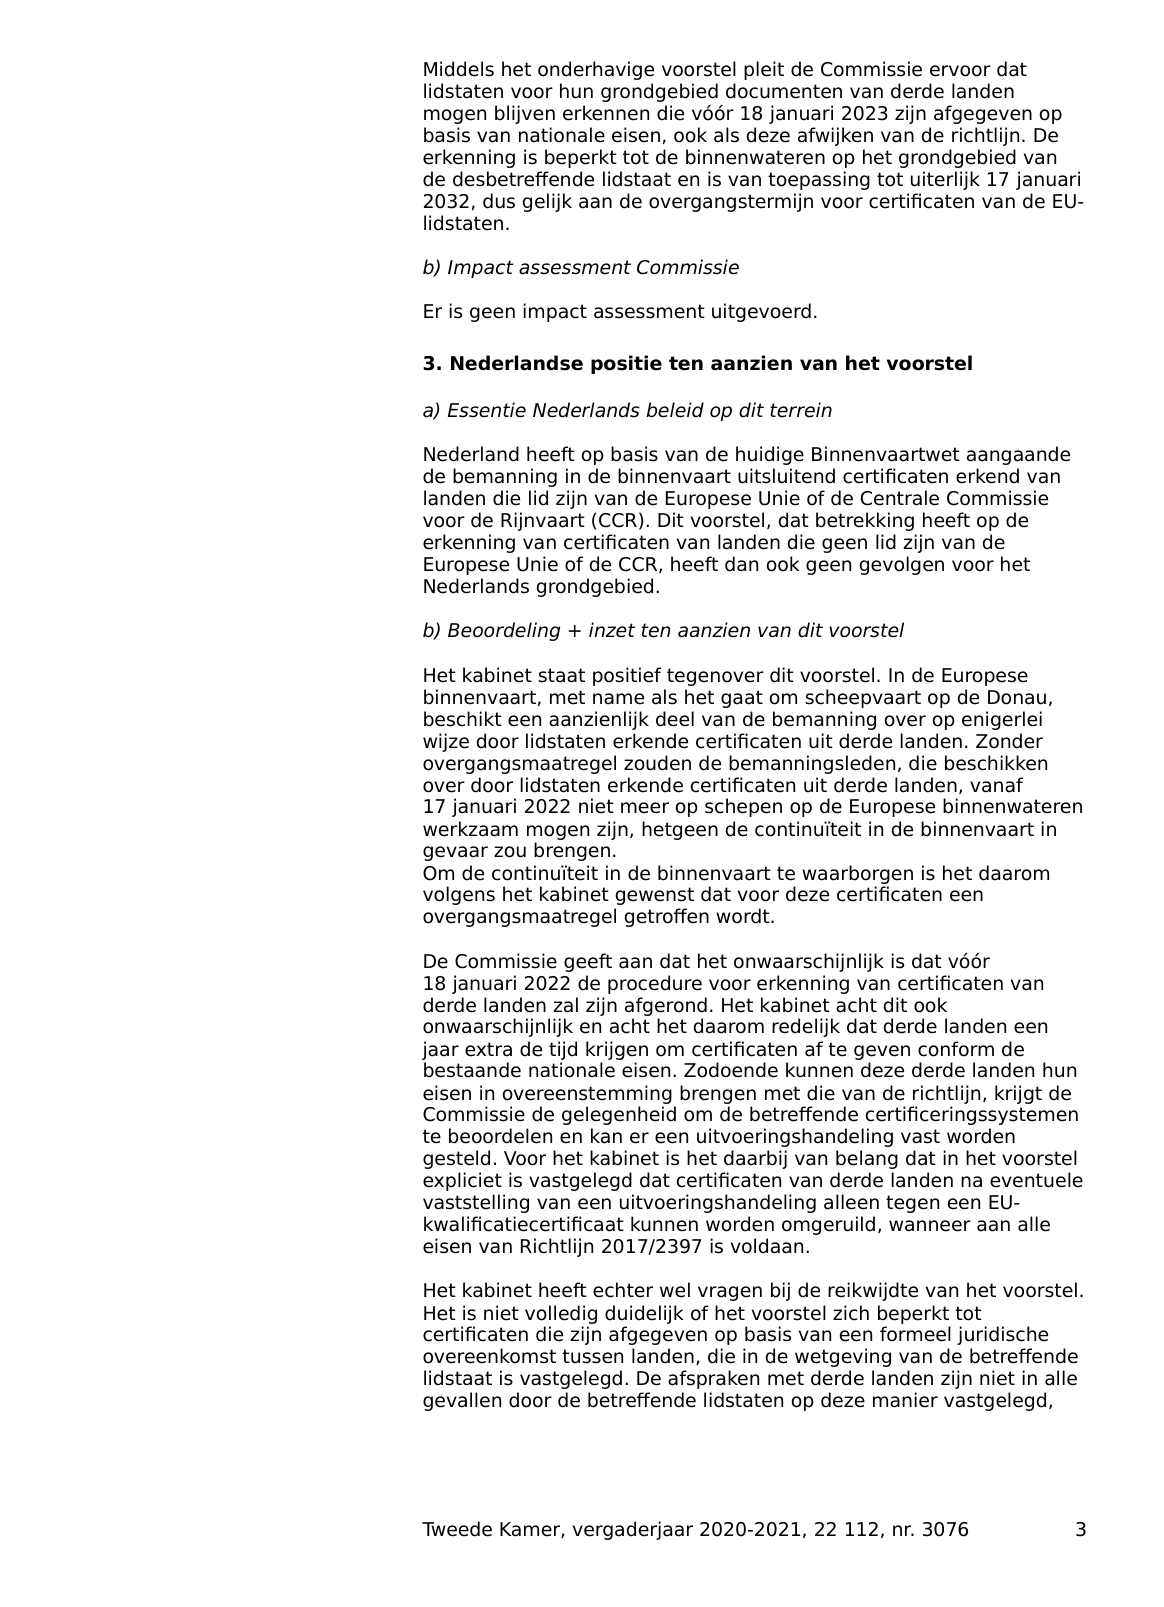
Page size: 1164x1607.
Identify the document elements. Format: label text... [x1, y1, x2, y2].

text Het kabinet staat positief tegenover dit voorstel. In de Europese binnenvaart, met name als het gaat om scheepvaart op de Donau, beschikt een aanzienlijk deel van de bemanning over op enigerlei wijze door lidstaten erkende certificaten uit derde landen. Zonder overgangsmaatregel zouden de bemanningsleden, die beschikken over door lidstaten erkende certificaten uit derde landen, vanaf 17 januari 2022 niet meer op schepen op de Europese binnenwateren werkzaam mogen zijn, hetgeen de continuïteit in de binnenvaart in gevaar zou brengen. [422, 664, 1087, 862]
subtitle 3. Nederlandse positie ten aanzien van het voorstel [422, 353, 1087, 375]
text Er is geen impact assessment uitgevoerd. [422, 301, 1087, 323]
subtitle b) Impact assessment Commissie [422, 257, 1087, 279]
text Nederland heeft op basis van de huidige Binnenvaartwet aangaande de bemanning in de binnenvaart uitsluitend certificaten erkend van landen die lid zijn van de Europese Unie of de Centrale Commissie voor de Rijnvaart (CCR). Dit voorstel, dat betrekking heeft op de erkenning van certificaten van landen die geen lid zijn van de Europese Unie of de CCR, heeft dan ook geen gevolgen voor het Nederlands grondgebied. [422, 444, 1087, 598]
text De Commissie geeft aan dat het onwaarschijnlijk is dat vóór 18 januari 2022 de procedure voor erkenning van certificaten van derde landen zal zijn afgerond. Het kabinet acht dit ook onwaarschijnlijk en acht het daarom redelijk dat derde landen een jaar extra de tijd krijgen om certificaten af te geven conform de bestaande nationale eisen. Zodoende kunnen deze derde landen hun eisen in overeenstemming brengen met die van de richtlijn, krijgt de Commissie de gelegenheid om de betreffende certificeringssystemen te beoordelen en kan er een uitvoeringshandeling vast worden gesteld. Voor het kabinet is het daarbij van belang dat in het voorstel expliciet is vastgelegd dat certificaten van derde landen na eventuele vaststelling van een uitvoeringshandeling alleen tegen een EU-kwalificatiecertificaat kunnen worden omgeruild, wanneer aan alle eisen van Richtlijn 2017/2397 is voldaan. [422, 951, 1087, 1258]
text Het kabinet heeft echter wel vragen bij de reikwijdte van het voorstel. Het is niet volledig duidelijk of het voorstel zich beperkt tot certificaten die zijn afgegeven op basis van een formeel juridische overeenkomst tussen landen, die in de wetgeving van de betreffende lidstaat is vastgelegd. De afspraken met derde landen zijn niet in alle gevallen door de betreffende lidstaten op deze manier vastgelegd, [422, 1280, 1087, 1412]
subtitle b) Beoordeling + inzet ten aanzien van dit voorstel [422, 620, 1087, 642]
text Om de continuïteit in de binnenvaart te waarborgen is het daarom volgens het kabinet gewenst dat voor deze certificaten een overgangsmaatregel getroffen wordt. [422, 862, 1087, 928]
subtitle a) Essentie Nederlands beleid op dit terrein [422, 400, 1087, 422]
text Middels het onderhavige voorstel pleit de Commissie ervoor dat lidstaten voor hun grondgebied documenten van derde landen mogen blijven erkennen die vóór 18 januari 2023 zijn afgegeven op basis van nationale eisen, ook als deze afwijken van de richtlijn. De erkenning is beperkt tot de binnenwateren op het grondgebied van de desbetreffende lidstaat en is van toepassing tot uiterlijk 17 januari 2032, dus gelijk aan de overgangstermijn voor certificaten van de EU-lidstaten. [422, 59, 1087, 235]
